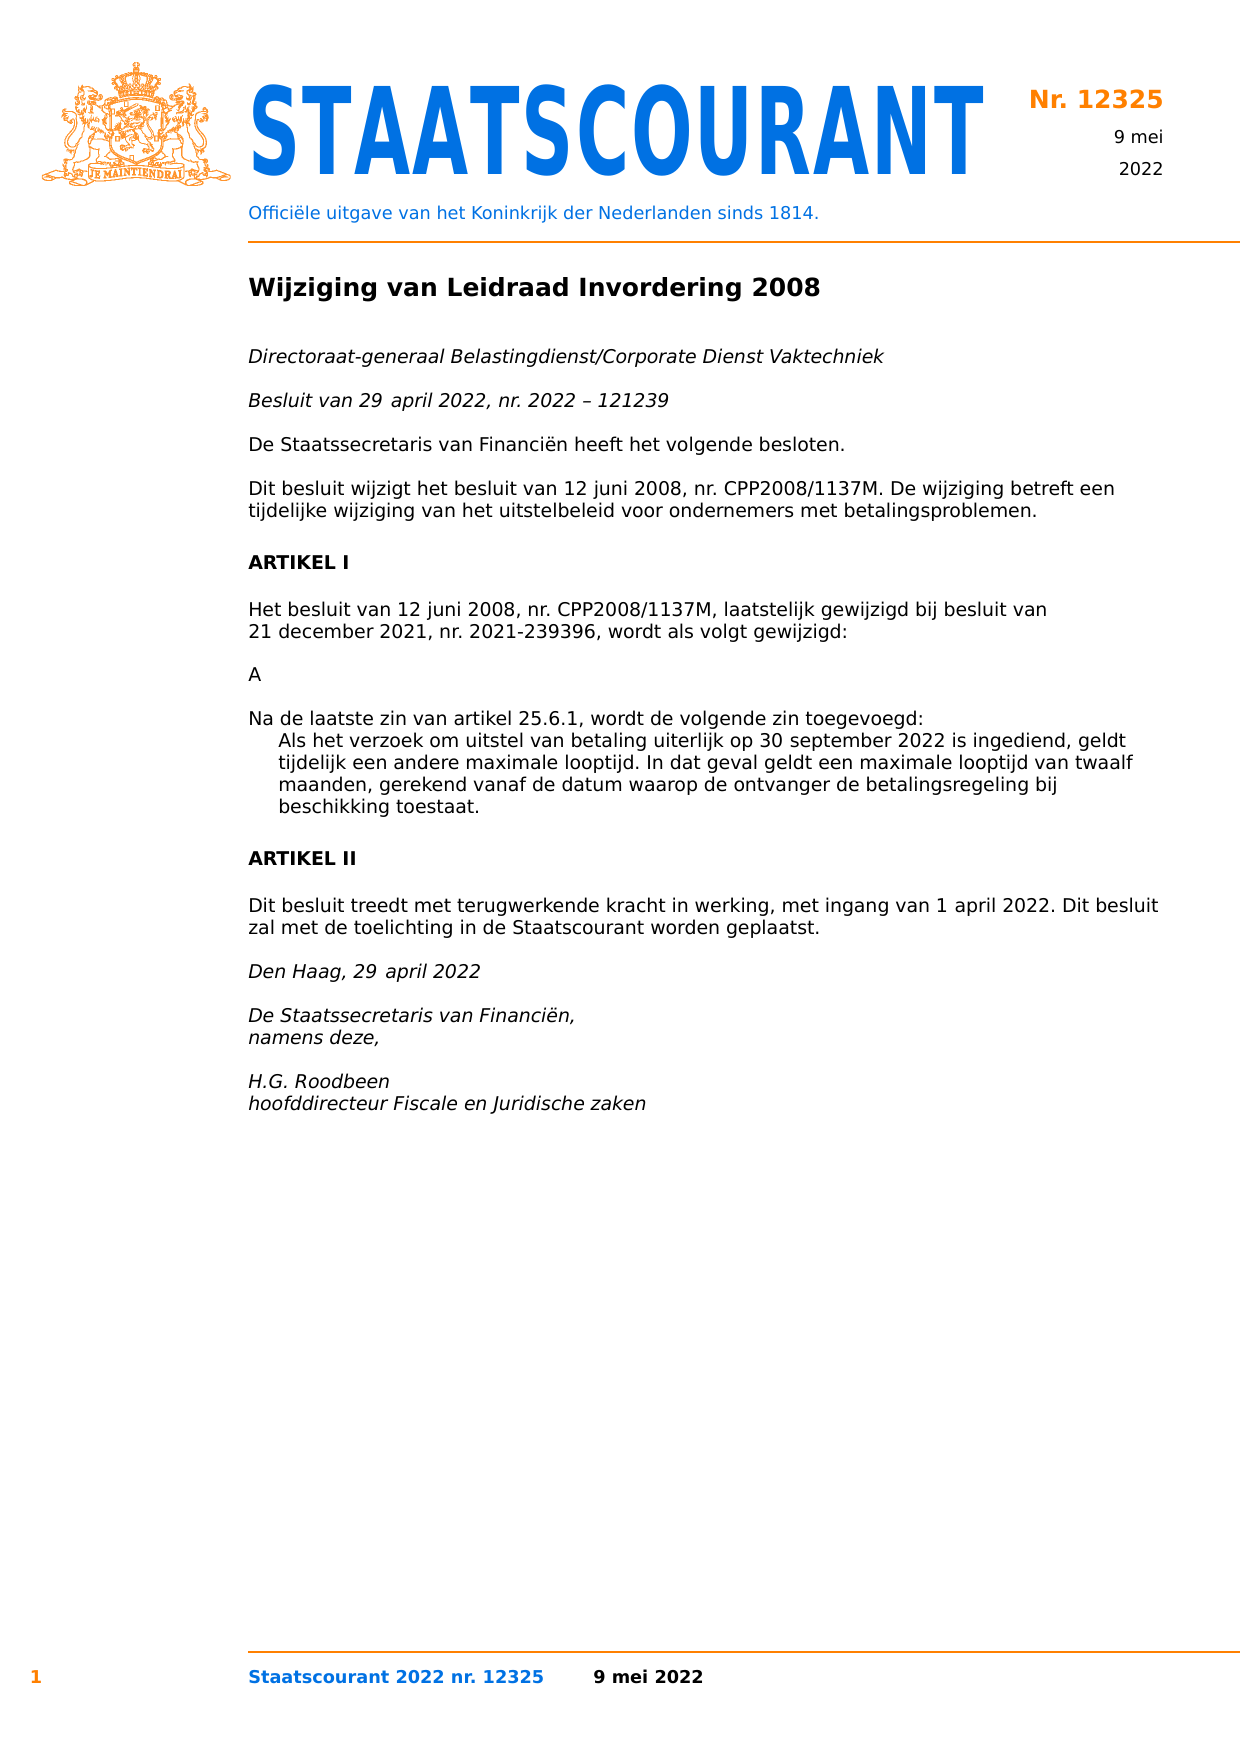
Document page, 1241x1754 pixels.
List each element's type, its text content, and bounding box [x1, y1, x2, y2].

table_header Nr. 12325 [998, 62, 1240, 121]
text Directoraat-generaal Belastingdienst/Corporate Dienst Vaktechniek [248, 346, 1163, 368]
subtitle ARTIKEL I [248, 552, 1163, 573]
picture [41, 62, 231, 186]
subtitle Wijziging van Leidraad Invordering 2008 [248, 273, 1163, 302]
table_cell 9 mei [998, 121, 1240, 153]
table_header [25, 62, 248, 241]
text A [248, 664, 1163, 686]
text Na de laatste zin van artikel 25.6.1, wordt de volgende zin toegevoegd: [248, 708, 1163, 730]
text Het besluit van 12 juni 2008, nr. CPP2008/1137M, laatstelijk gewijzigd bij besluit van 21 december 2021, nr. 2021-239396, wordt als volgt gewijzigd: [248, 598, 1163, 642]
text Dit besluit wijzigt het besluit van 12 juni 2008, nr. CPP2008/1137M. De wijziging betreft een tijdelijke wijziging van het uitstelbeleid voor ondernemers met betalingsproblemen. [248, 478, 1163, 522]
text Dit besluit treedt met terugwerkende kracht in werking, met ingang van 1 april 2022. Dit besluit zal met de toelichting in de Staatscourant worden geplaatst. [248, 895, 1163, 939]
table_header STAATSCOURANT [248, 62, 998, 203]
text Den Haag, 29 april 2022 [248, 961, 1163, 983]
subtitle ARTIKEL II [248, 848, 1163, 870]
text Besluit van 29 april 2022, nr. 2022 – 121239 [248, 390, 1163, 412]
text Als het verzoek om uitstel van betaling uiterlijk op 30 september 2022 is ingediend, geldt tijdelijk een andere maximale looptijd. In dat geval geldt een maximale looptijd van twaalf maanden, gerekend vanaf de datum waarop de ontvanger de betalingsregeling bij beschikking toestaat. [278, 730, 1163, 818]
text De Staatssecretaris van Financiën, namens deze, H.G. Roodbeen hoofddirecteur Fiscale en Juridische zaken [248, 1005, 1163, 1115]
text De Staatssecretaris van Financiën heeft het volgende besloten. [248, 434, 1163, 456]
table_cell 2022 [998, 153, 1240, 203]
table_cell Officiële uitgave van het Koninkrijk der Nederlanden sinds 1814. [248, 203, 1240, 241]
